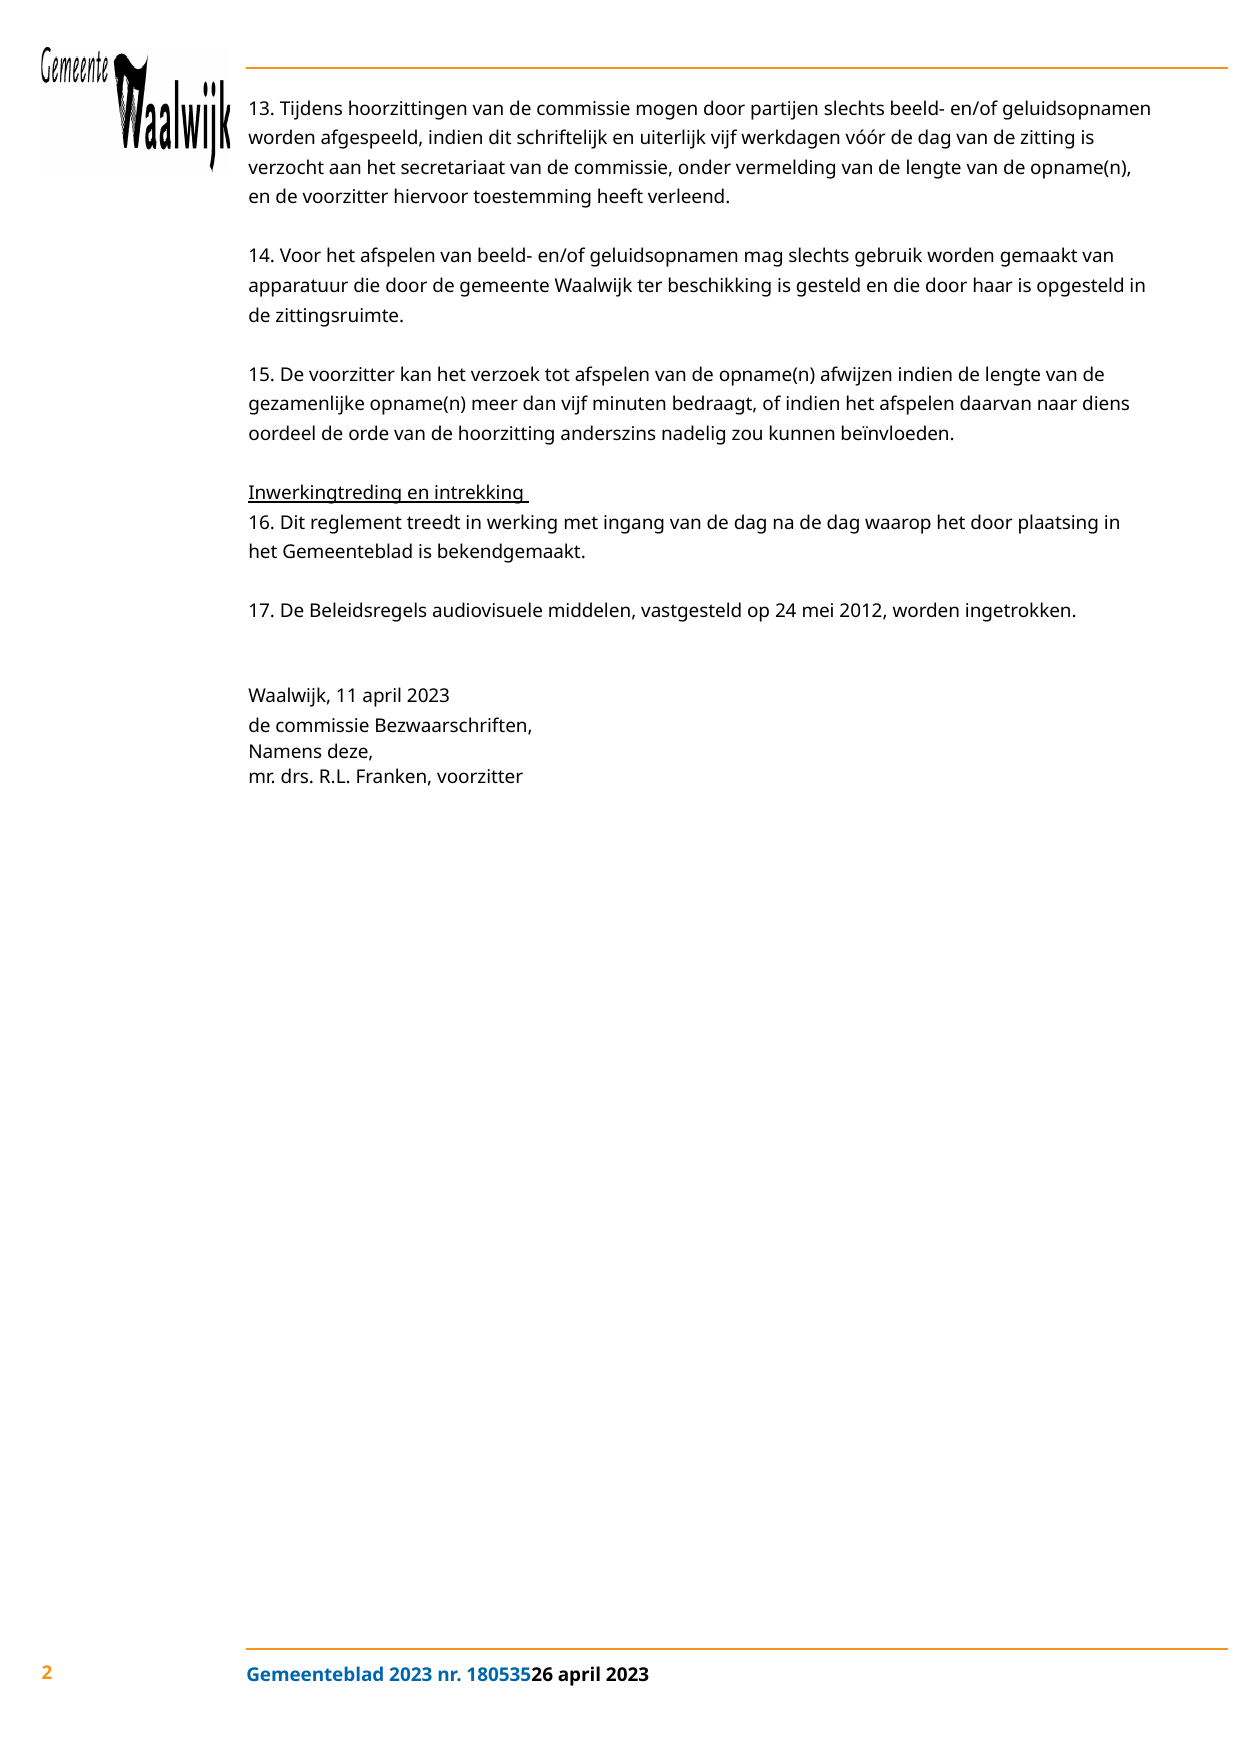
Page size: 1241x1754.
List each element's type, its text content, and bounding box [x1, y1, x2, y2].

text de commissie Bezwaarschriften, [248, 712, 1152, 738]
text 14. Voor het afspelen van beeld- en/of geluidsopnamen mag slechts gebruik worden gemaakt van apparatuur die door de gemeente Waalwijk ter beschikking is gesteld en die door haar is opgesteld in de zittingsruimte. [248, 243, 1152, 328]
text 17. De Beleidsregels audiovisuele middelen, vastgesteld op 24 mei 2012, worden ingetrokken. [248, 598, 1152, 623]
text mr. drs. R.L. Franken, voorzitter [248, 764, 1152, 789]
text 16. Dit reglement treedt in werking met ingang van de dag na de dag waarop het door plaatsing in het Gemeenteblad is bekendgemaakt. [248, 509, 1152, 564]
picture [41, 47, 231, 172]
text 15. De voorzitter kan het verzoek tot afspelen van de opname(n) afwijzen indien de lengte van de gezamenlijke opname(n) meer dan vijf minuten bedraagt, of indien het afspelen daarvan naar diens oordeel de orde van de hoorzitting anderszins nadelig zou kunnen beïnvloeden. [248, 361, 1152, 446]
text Inwerkingtreding en intrekking [248, 479, 1152, 505]
text Waalwijk, 11 april 2023 [248, 683, 1152, 708]
text 13. Tijdens hoorzittingen van de commissie mogen door partijen slechts beeld- en/of geluidsopnamen worden afgespeeld, indien dit schriftelijk en uiterlijk vijf werkdagen vóór de dag van de zitting is verzocht aan het secretariaat van de commissie, onder vermelding van de lengte van de opname(n), en de voorzitter hiervoor toestemming heeft verleend. [248, 95, 1152, 209]
text Namens deze, [248, 738, 1152, 764]
